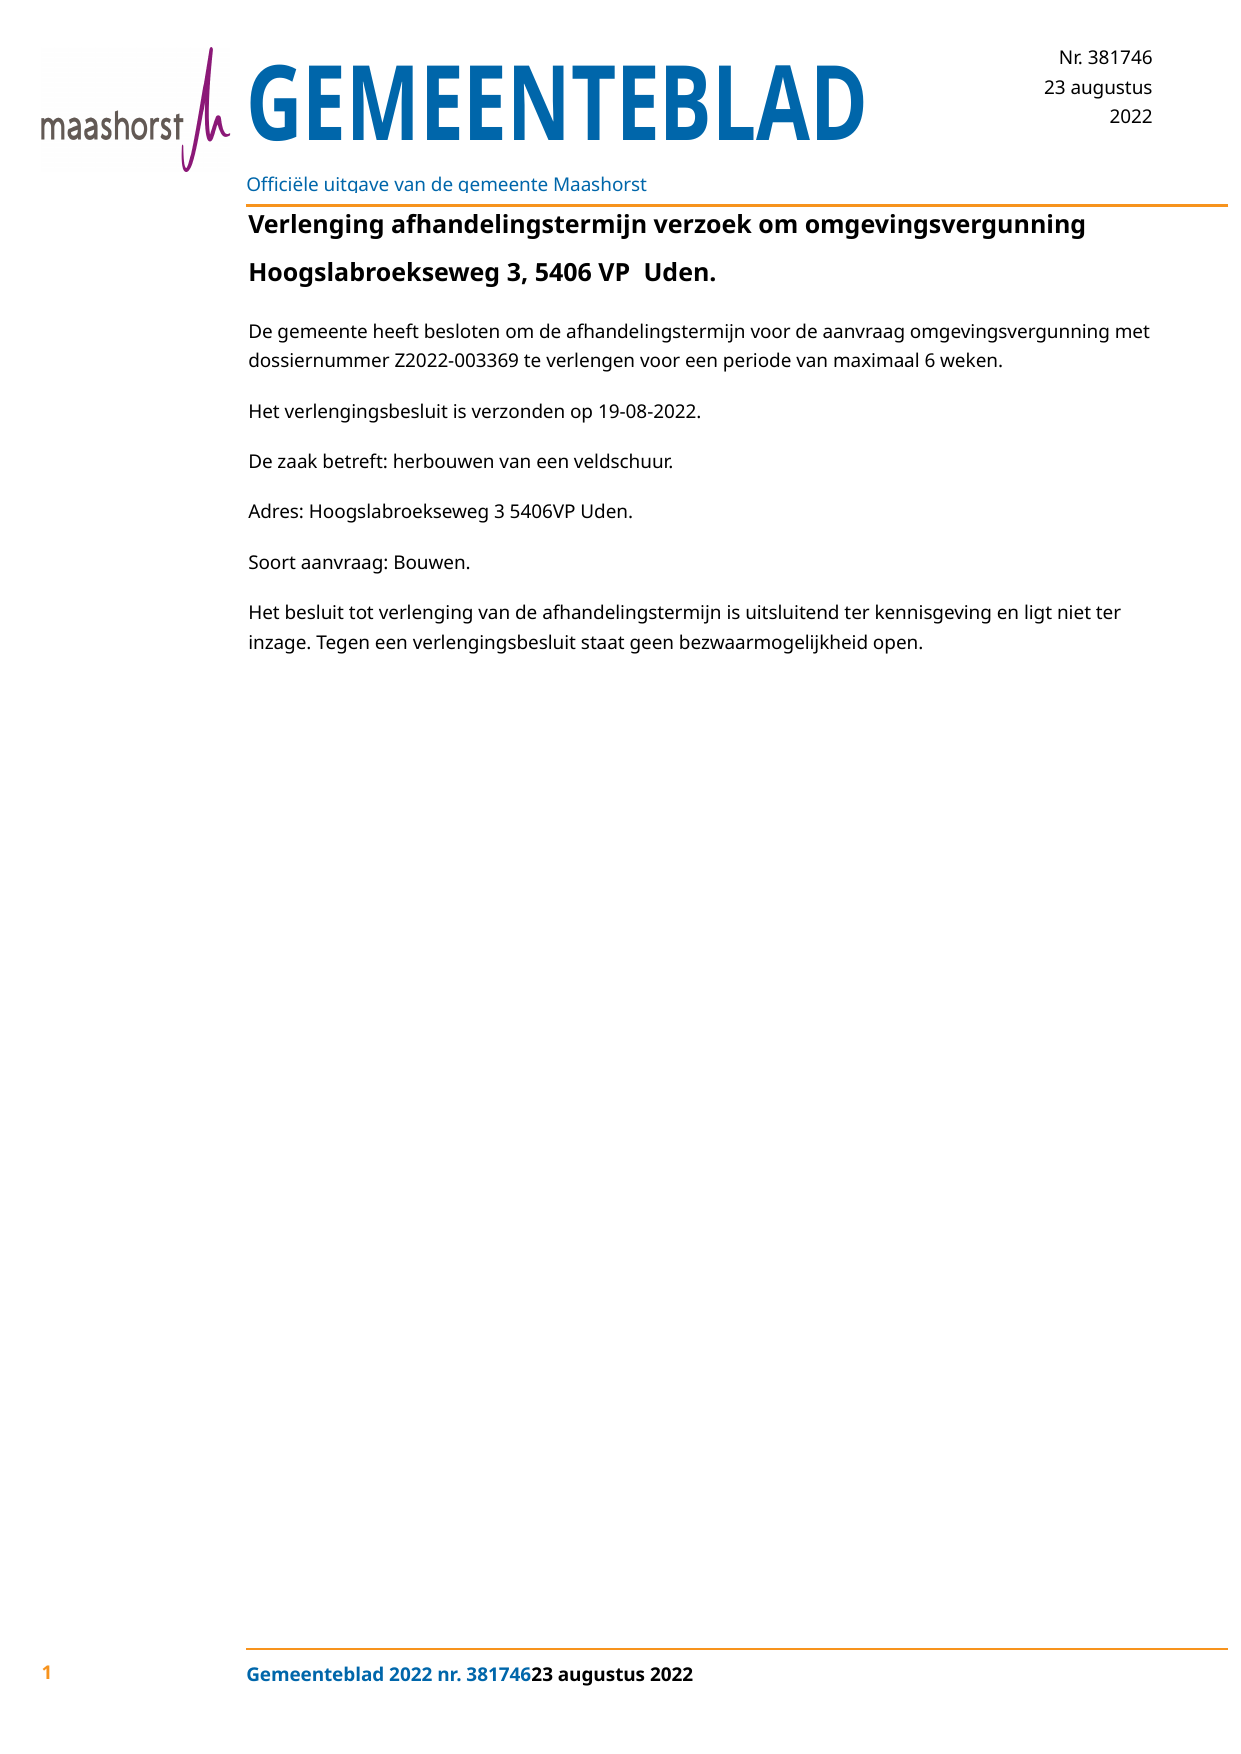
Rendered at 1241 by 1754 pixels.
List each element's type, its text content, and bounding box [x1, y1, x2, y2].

text De zaak betreft: herbouwen van een veldschuur. [248, 448, 1152, 474]
text Het besluit tot verlenging van de afhandelingstermijn is uitsluitend ter kennisgeving en ligt niet ter inzage. Tegen een verlengingsbesluit staat geen bezwaarmogelijkheid open. [248, 599, 1152, 655]
text De gemeente heeft besloten om de afhandelingstermijn voor de aanvraag omgevingsvergunning met dossiernummer Z2022-003369 te verlengen voor een periode van maximaal 6 weken. [248, 318, 1152, 373]
picture [41, 47, 231, 172]
text Het verlengingsbesluit is verzonden op 19-08-2022. [248, 398, 1152, 424]
text Verlenging afhandelingstermijn verzoek om omgevingsvergunning Hoogslabroekseweg 3, 5406 VP Uden. [248, 207, 1152, 288]
text Soort aanvraag: Bouwen. [248, 549, 1152, 575]
text Adres: Hoogslabroekseweg 3 5406VP Uden. [248, 499, 1152, 524]
